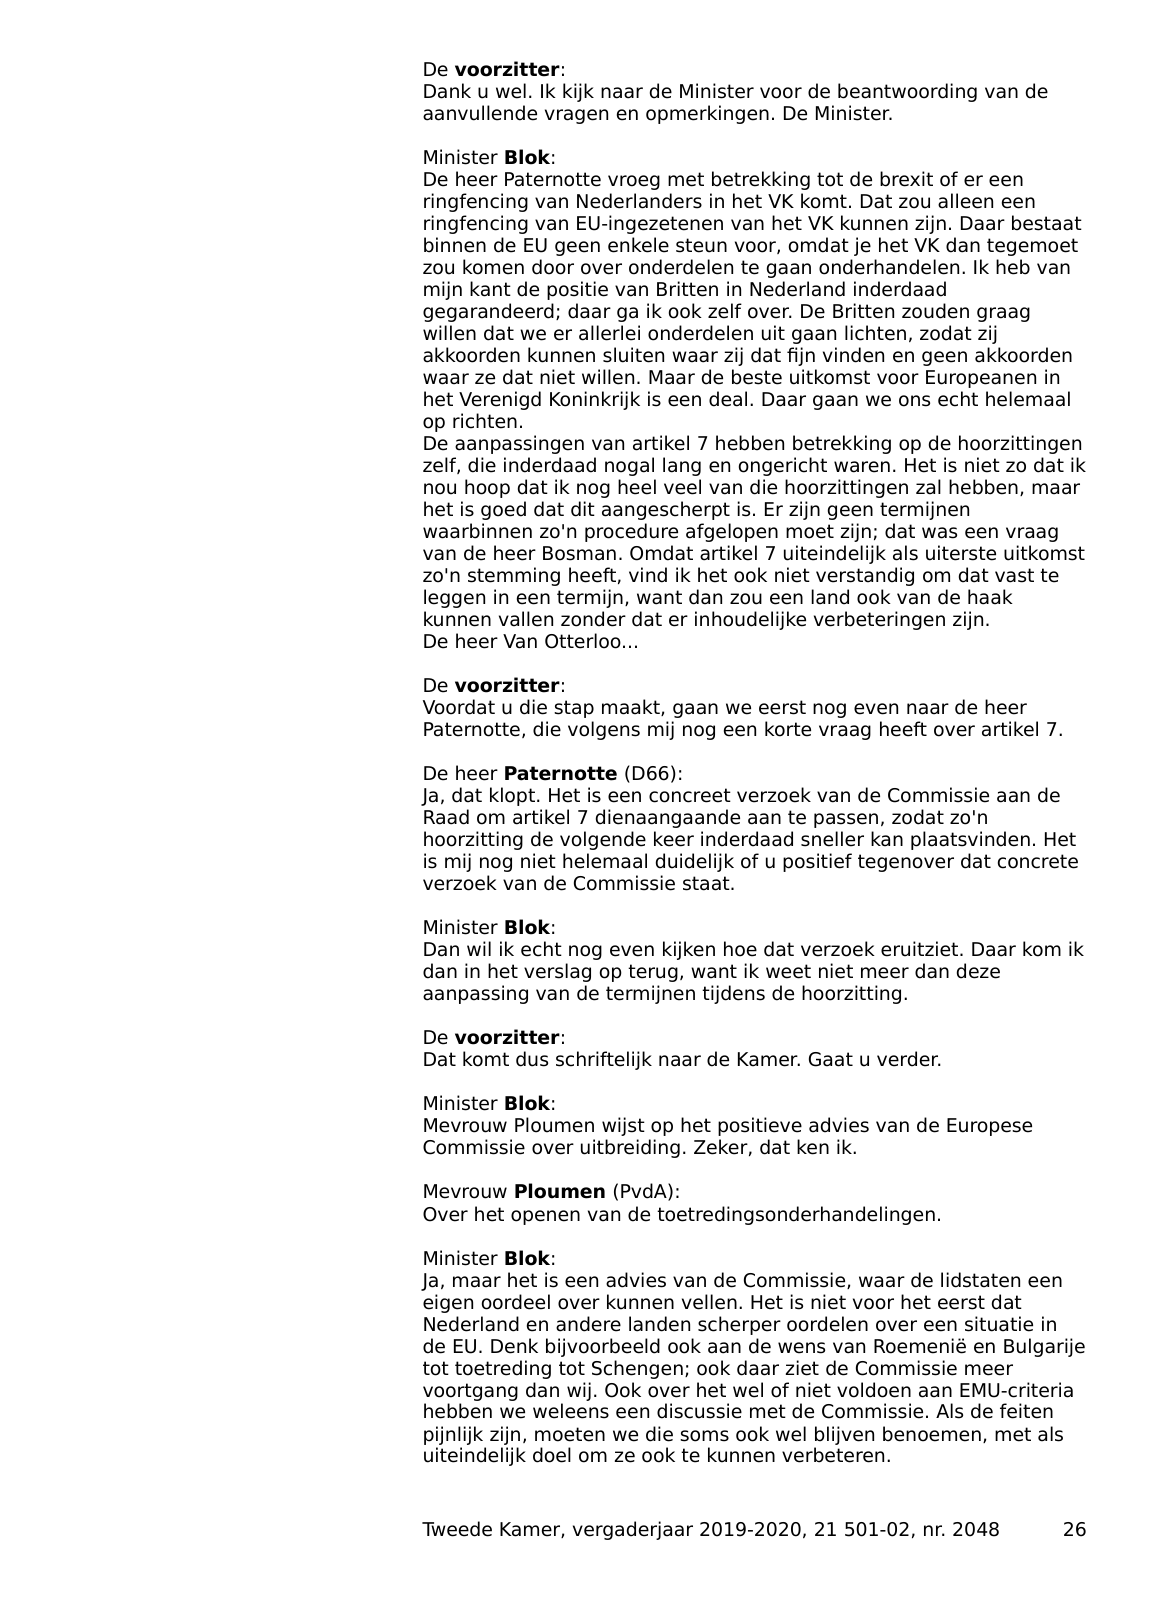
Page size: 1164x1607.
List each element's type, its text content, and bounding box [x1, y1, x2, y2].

text De heer Van Otterloo... [422, 631, 1087, 653]
text De voorzitter: [422, 59, 1087, 81]
text De heer Paternotte (D66): [422, 763, 1087, 785]
text Dank u wel. Ik kijk naar de Minister voor de beantwoording van de aanvullende vragen en opmerkingen. De Minister. [422, 81, 1087, 125]
text Mevrouw Ploumen wijst op het positieve advies van de Europese Commissie over uitbreiding. Zeker, dat ken ik. [422, 1115, 1087, 1159]
text Dan wil ik echt nog even kijken hoe dat verzoek eruitziet. Daar kom ik dan in het verslag op terug, want ik weet niet meer dan deze aanpassing van de termijnen tijdens de hoorzitting. [422, 939, 1087, 1005]
text Minister Blok: [422, 1093, 1087, 1115]
text Ja, maar het is een advies van de Commissie, waar de lidstaten een eigen oordeel over kunnen vellen. Het is niet voor het eerst dat Nederland en andere landen scherper oordelen over een situatie in de EU. Denk bijvoorbeeld ook aan de wens van Roemenië en Bulgarije tot toetreding tot Schengen; ook daar ziet de Commissie meer voortgang dan wij. Ook over het wel of niet voldoen aan EMU-criteria hebben we weleens een discussie met de Commissie. Als de feiten pijnlijk zijn, moeten we die soms ook wel blijven benoemen, met als uiteindelijk doel om ze ook te kunnen verbeteren. [422, 1269, 1087, 1467]
text Dat komt dus schriftelijk naar de Kamer. Gaat u verder. [422, 1049, 1087, 1071]
text Voordat u die stap maakt, gaan we eerst nog even naar de heer Paternotte, die volgens mij nog een korte vraag heeft over artikel 7. [422, 697, 1087, 741]
text Over het openen van de toetredingsonderhandelingen. [422, 1203, 1087, 1225]
text De heer Paternotte vroeg met betrekking tot de brexit of er een ringfencing van Nederlanders in het VK komt. Dat zou alleen een ringfencing van EU-ingezetenen van het VK kunnen zijn. Daar bestaat binnen de EU geen enkele steun voor, omdat je het VK dan tegemoet zou komen door over onderdelen te gaan onderhandelen. Ik heb van mijn kant de positie van Britten in Nederland inderdaad gegarandeerd; daar ga ik ook zelf over. De Britten zouden graag willen dat we er allerlei onderdelen uit gaan lichten, zodat zij akkoorden kunnen sluiten waar zij dat fijn vinden en geen akkoorden waar ze dat niet willen. Maar de beste uitkomst voor Europeanen in het Verenigd Koninkrijk is een deal. Daar gaan we ons echt helemaal op richten. [422, 169, 1087, 433]
text Mevrouw Ploumen (PvdA): [422, 1181, 1087, 1203]
text Ja, dat klopt. Het is een concreet verzoek van de Commissie aan de Raad om artikel 7 dienaangaande aan te passen, zodat zo'n hoorzitting de volgende keer inderdaad sneller kan plaatsvinden. Het is mij nog niet helemaal duidelijk of u positief tegenover dat concrete verzoek van de Commissie staat. [422, 785, 1087, 895]
text De aanpassingen van artikel 7 hebben betrekking op de hoorzittingen zelf, die inderdaad nogal lang en ongericht waren. Het is niet zo dat ik nou hoop dat ik nog heel veel van die hoorzittingen zal hebben, maar het is goed dat dit aangescherpt is. Er zijn geen termijnen waarbinnen zo'n procedure afgelopen moet zijn; dat was een vraag van de heer Bosman. Omdat artikel 7 uiteindelijk als uiterste uitkomst zo'n stemming heeft, vind ik het ook niet verstandig om dat vast te leggen in een termijn, want dan zou een land ook van de haak kunnen vallen zonder dat er inhoudelijke verbeteringen zijn. [422, 433, 1087, 631]
text De voorzitter: [422, 675, 1087, 697]
text Minister Blok: [422, 147, 1087, 169]
text Minister Blok: [422, 917, 1087, 939]
text De voorzitter: [422, 1027, 1087, 1049]
text Minister Blok: [422, 1248, 1087, 1269]
